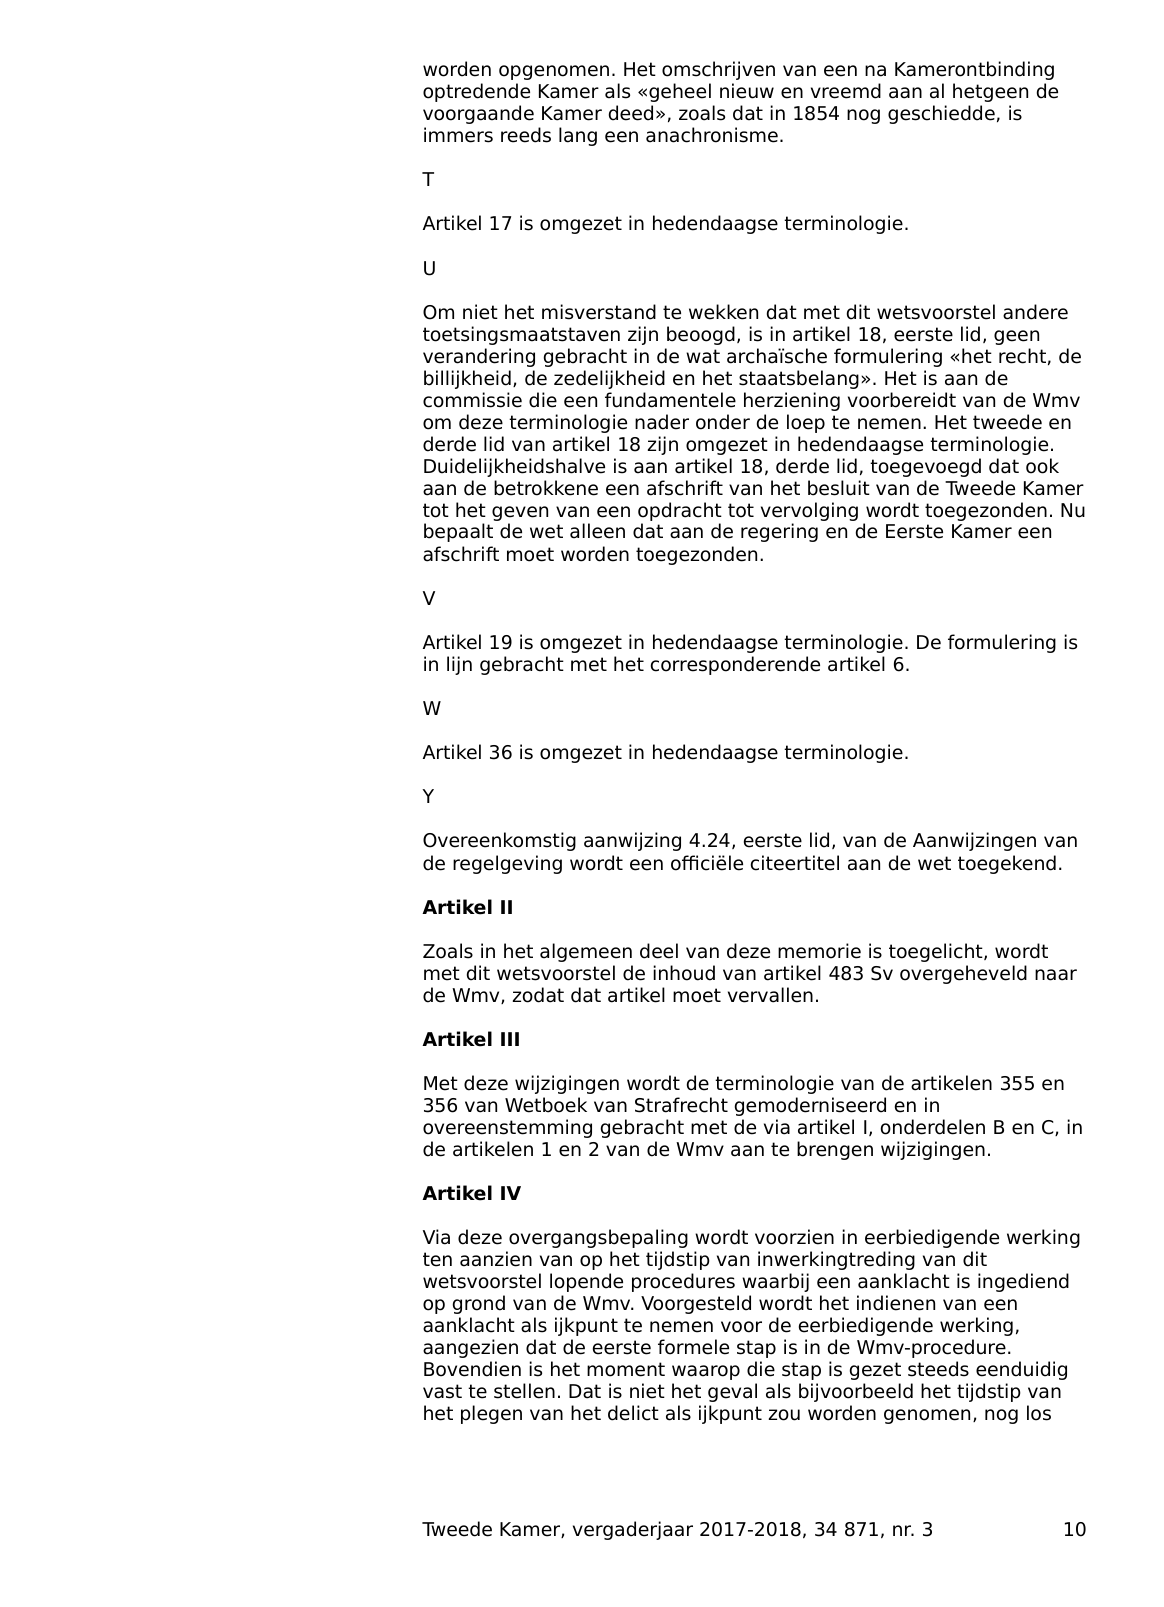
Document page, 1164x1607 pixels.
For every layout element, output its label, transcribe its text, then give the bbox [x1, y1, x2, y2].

subtitle Artikel III [422, 1029, 1087, 1051]
text Artikel 36 is omgezet in hedendaagse terminologie. [422, 742, 1087, 764]
subtitle Y [422, 786, 1087, 808]
text Zoals in het algemeen deel van deze memorie is toegelicht, wordt met dit wetsvoorstel de inhoud van artikel 483 Sv overgeheveld naar de Wmv, zodat dat artikel moet vervallen. [422, 941, 1087, 1007]
subtitle Artikel II [422, 897, 1087, 918]
text Via deze overgangsbepaling wordt voorzien in eerbiedigende werking ten aanzien van op het tijdstip van inwerkingtreding van dit wetsvoorstel lopende procedures waarbij een aanklacht is ingediend op grond van de Wmv. Voorgesteld wordt het indienen van een aanklacht als ijkpunt te nemen voor de eerbiedigende werking, aangezien dat de eerste formele stap is in de Wmv-procedure. Bovendien is het moment waarop die stap is gezet steeds eenduidig vast te stellen. Dat is niet het geval als bijvoorbeeld het tijdstip van het plegen van het delict als ijkpunt zou worden genomen, nog los [422, 1227, 1087, 1425]
text worden opgenomen. Het omschrijven van een na Kamerontbinding optredende Kamer als «geheel nieuw en vreemd aan al hetgeen de voorgaande Kamer deed», zoals dat in 1854 nog geschiedde, is immers reeds lang een anachronisme. [422, 59, 1087, 147]
text Met deze wijzigingen wordt de terminologie van de artikelen 355 en 356 van Wetboek van Strafrecht gemoderniseerd en in overeenstemming gebracht met de via artikel I, onderdelen B en C, in de artikelen 1 en 2 van de Wmv aan te brengen wijzigingen. [422, 1073, 1087, 1161]
text Overeenkomstig aanwijzing 4.24, eerste lid, van de Aanwijzingen van de regelgeving wordt een officiële citeertitel aan de wet toegekend. [422, 830, 1087, 874]
subtitle U [422, 257, 1087, 279]
subtitle W [422, 698, 1087, 720]
text Om niet het misverstand te wekken dat met dit wetsvoorstel andere toetsingsmaatstaven zijn beoogd, is in artikel 18, eerste lid, geen verandering gebracht in de wat archaïsche formulering «het recht, de billijkheid, de zedelijkheid en het staatsbelang». Het is aan de commissie die een fundamentele herziening voorbereidt van de Wmv om deze terminologie nader onder de loep te nemen. Het tweede en derde lid van artikel 18 zijn omgezet in hedendaagse terminologie. Duidelijkheidshalve is aan artikel 18, derde lid, toegevoegd dat ook aan de betrokkene een afschrift van het besluit van de Tweede Kamer tot het geven van een opdracht tot vervolging wordt toegezonden. Nu bepaalt de wet alleen dat aan de regering en de Eerste Kamer een afschrift moet worden toegezonden. [422, 302, 1087, 565]
subtitle Artikel IV [422, 1183, 1087, 1205]
text Artikel 19 is omgezet in hedendaagse terminologie. De formulering is in lijn gebracht met het corresponderende artikel 6. [422, 632, 1087, 676]
text Artikel 17 is omgezet in hedendaagse terminologie. [422, 213, 1087, 235]
subtitle V [422, 588, 1087, 609]
subtitle T [422, 169, 1087, 191]
